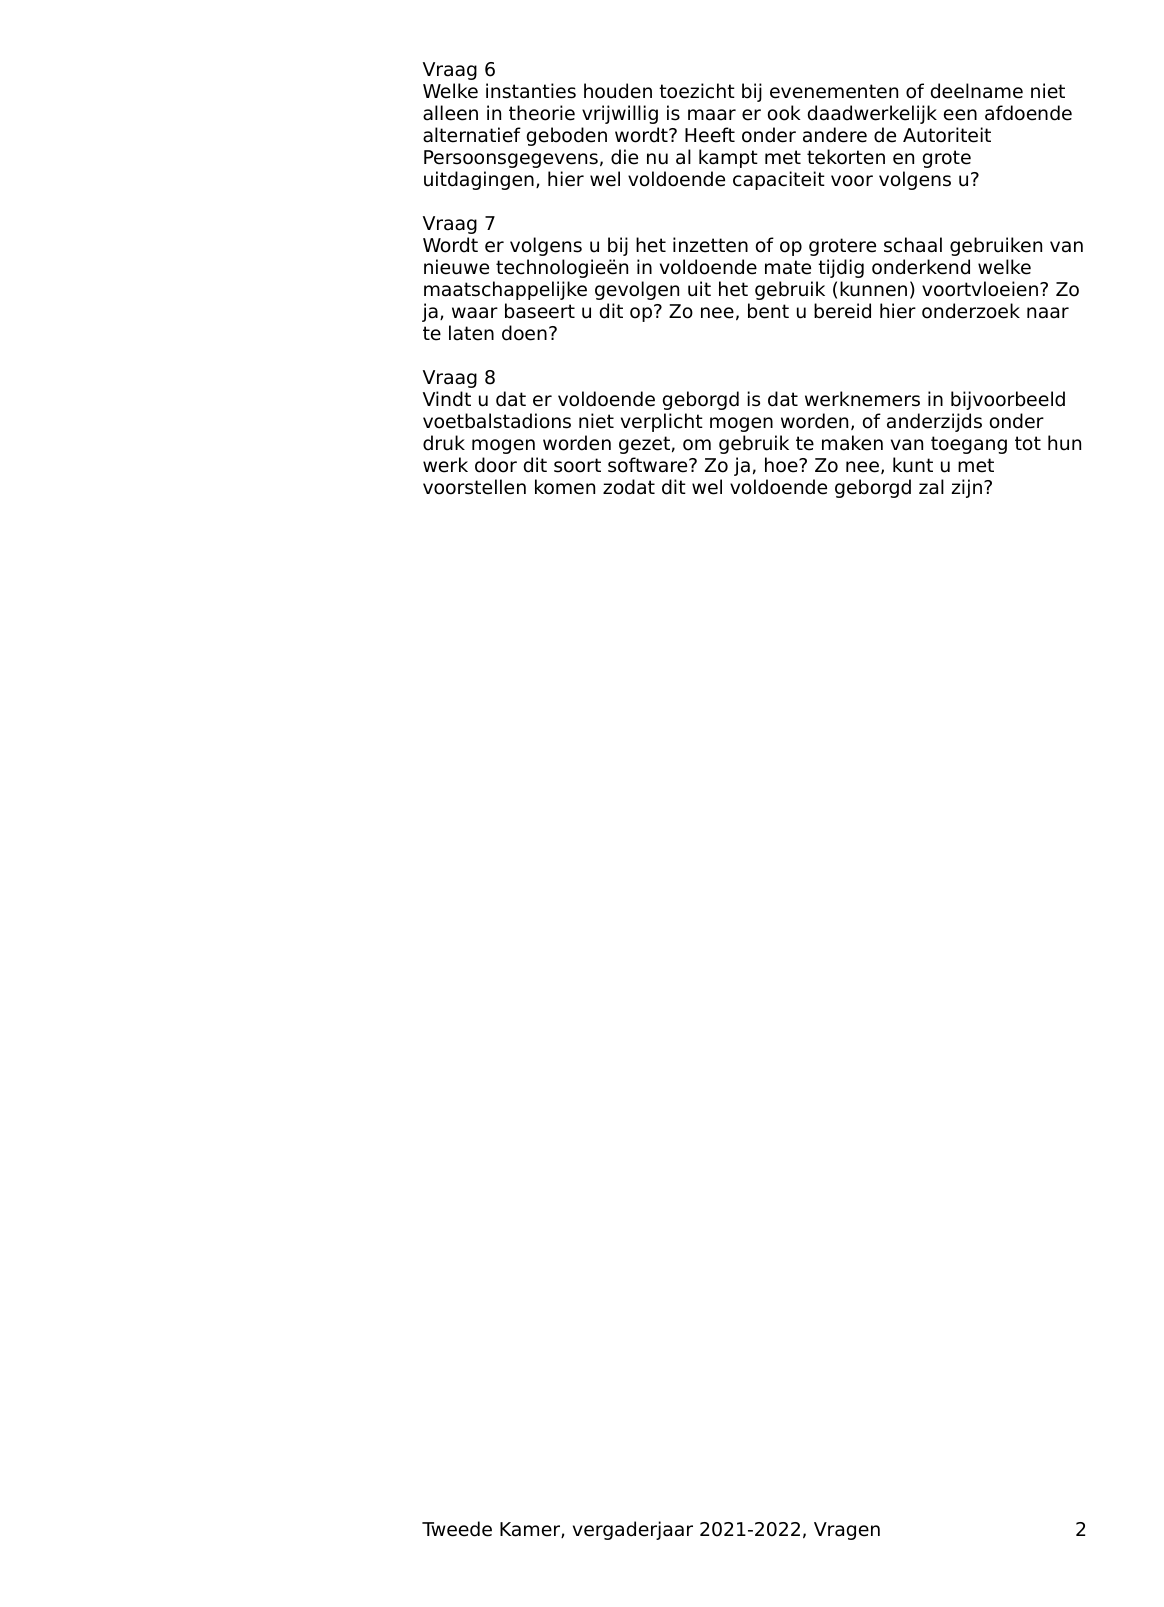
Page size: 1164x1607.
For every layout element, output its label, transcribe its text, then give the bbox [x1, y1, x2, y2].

text Vindt u dat er voldoende geborgd is dat werknemers in bijvoorbeeld voetbalstadions niet verplicht mogen worden, of anderzijds onder druk mogen worden gezet, om gebruik te maken van toegang tot hun werk door dit soort software? Zo ja, hoe? Zo nee, kunt u met voorstellen komen zodat dit wel voldoende geborgd zal zijn? [422, 389, 1087, 499]
text Vraag 6 [422, 59, 1087, 81]
text Vraag 8 [422, 367, 1087, 389]
text Welke instanties houden toezicht bij evenementen of deelname niet alleen in theorie vrijwillig is maar er ook daadwerkelijk een afdoende alternatief geboden wordt? Heeft onder andere de Autoriteit Persoonsgegevens, die nu al kampt met tekorten en grote uitdagingen, hier wel voldoende capaciteit voor volgens u? [422, 81, 1087, 191]
text Wordt er volgens u bij het inzetten of op grotere schaal gebruiken van nieuwe technologieën in voldoende mate tijdig onderkend welke maatschappelijke gevolgen uit het gebruik (kunnen) voortvloeien? Zo ja, waar baseert u dit op? Zo nee, bent u bereid hier onderzoek naar te laten doen? [422, 235, 1087, 345]
text Vraag 7 [422, 213, 1087, 235]
